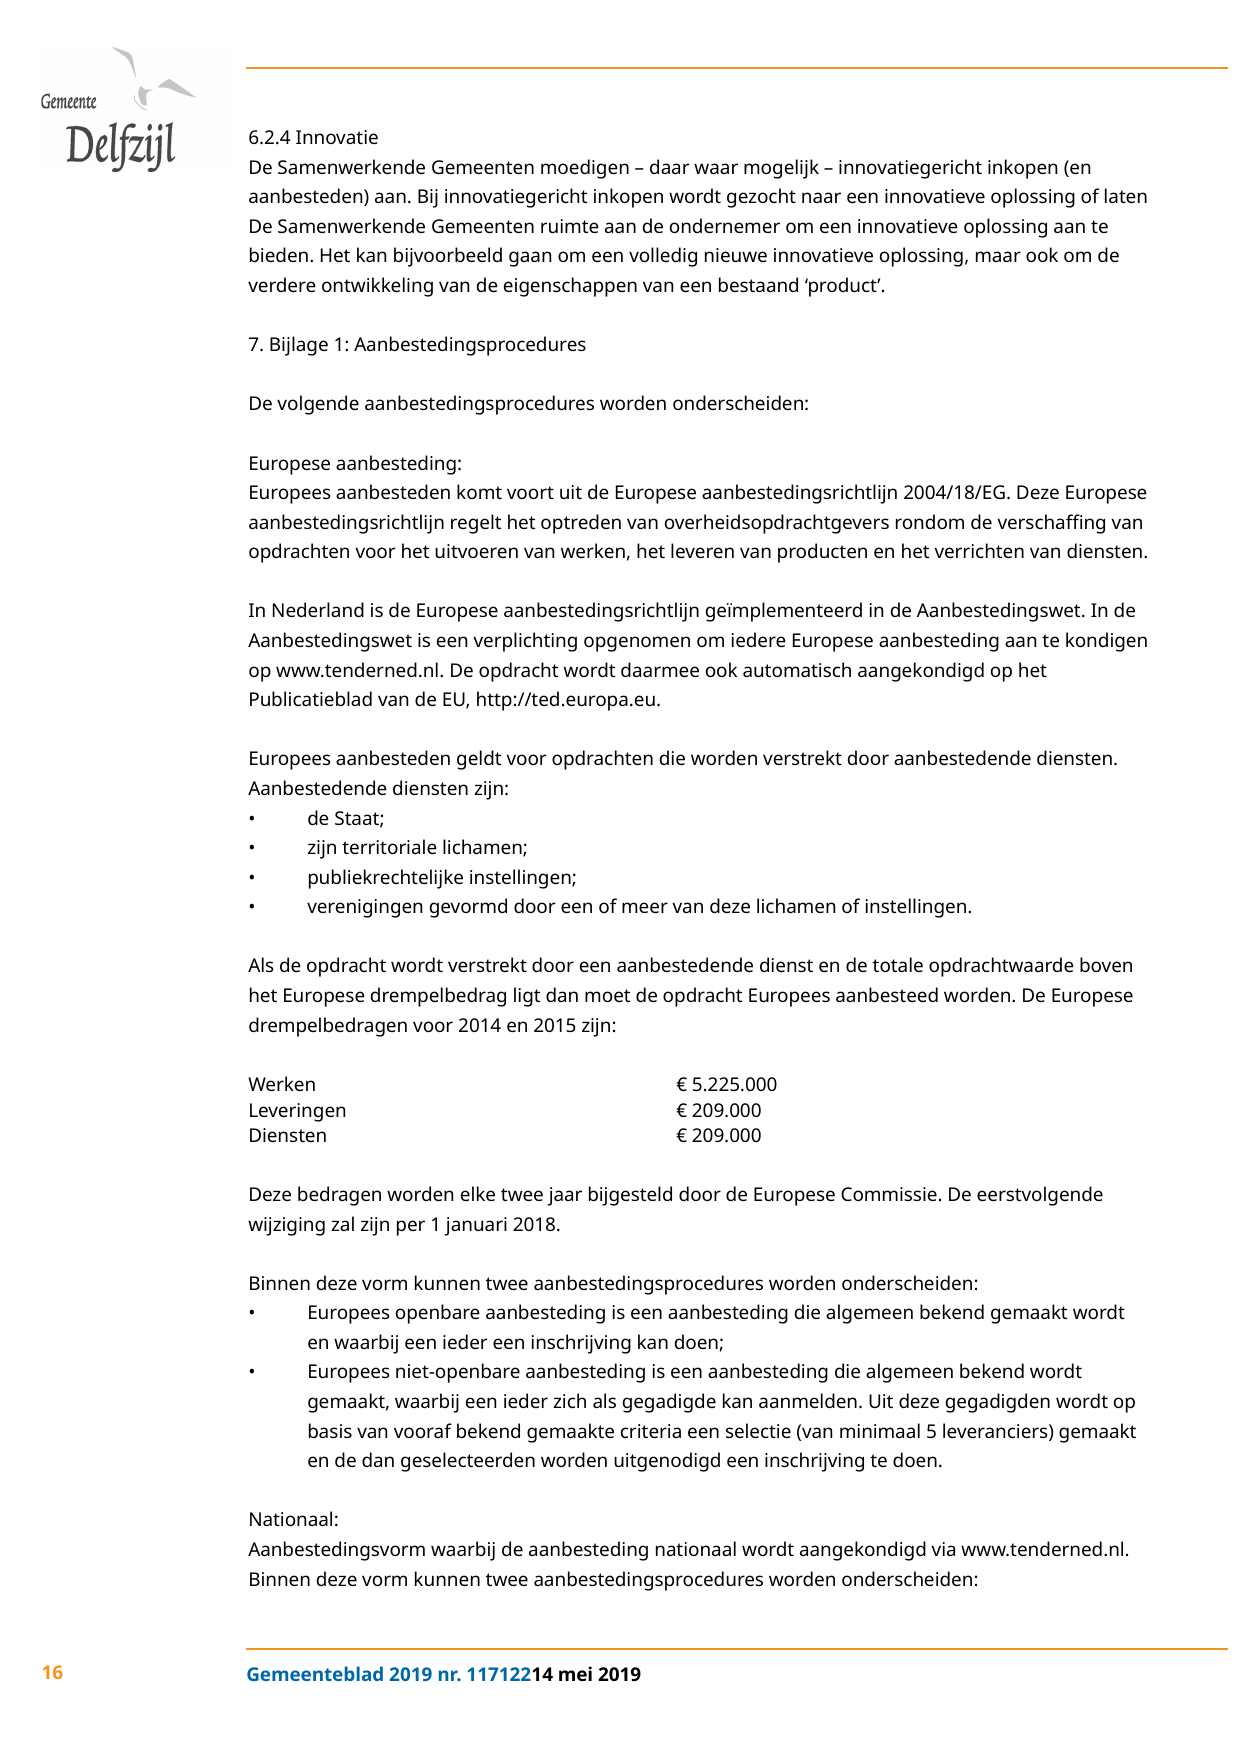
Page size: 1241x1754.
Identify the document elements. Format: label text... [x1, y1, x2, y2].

picture [41, 47, 231, 172]
text De Samenwerkende Gemeenten moedigen – daar waar mogelijk – innovatiegericht inkopen (en aanbesteden) aan. Bij innovatiegericht inkopen wordt gezocht naar een innovatieve oplossing of laten De Samenwerkende Gemeenten ruimte aan de ondernemer om een innovatieve oplossing aan te bieden. Het kan bijvoorbeeld gaan om een volledig nieuwe innovatieve oplossing, maar ook om de verdere ontwikkeling van de eigenschappen van een bestaand ‘product’. [248, 154, 1152, 298]
table_cell € 209.000 [676, 1123, 1152, 1148]
text Europese aanbesteding: [248, 450, 1152, 476]
text Aanbestedingsvorm waarbij de aanbesteding nationaal wordt aangekondigd via www.tenderned.nl. Binnen deze vorm kunnen twee aanbestedingsprocedures worden onderscheiden: [248, 1536, 1152, 1591]
text Deze bedragen worden elke twee jaar bijgesteld door de Europese Commissie. De eerstvolgende wijziging zal zijn per 1 januari 2018. [248, 1181, 1152, 1236]
table_header € 5.225.000 [676, 1071, 1152, 1097]
text 6.2.4 Innovatie [248, 124, 1152, 150]
list Europees niet-openbare aanbesteding is een aanbesteding die algemeen bekend wordt gemaakt, waarbij een ieder zich als gegadigde kan aanmelden. Uit deze gegadigden wordt op basis van vooraf bekend gemaakte criteria een selectie (van minimaal 5 leveranciers) gemaakt en de dan geselecteerden worden uitgenodigd een inschrijving te doen. [248, 1359, 1152, 1473]
table_header Werken [248, 1071, 676, 1097]
text Nationaal: [248, 1507, 1152, 1532]
text Als de opdracht wordt verstrekt door een aanbestedende dienst en de totale opdrachtwaarde boven het Europese drempelbedrag ligt dan moet de opdracht Europees aanbesteed worden. De Europese drempelbedragen voor 2014 en 2015 zijn: [248, 953, 1152, 1038]
text Binnen deze vorm kunnen twee aanbestedingsprocedures worden onderscheiden: [248, 1270, 1152, 1296]
text De volgende aanbestedingsprocedures worden onderscheiden: [248, 391, 1152, 416]
list Europees openbare aanbesteding is een aanbesteding die algemeen bekend gemaakt wordt en waarbij een ieder een inschrijving kan doen; [248, 1299, 1152, 1355]
text 7. Bijlage 1: Aanbestedingsprocedures [248, 331, 1152, 357]
list publiekrechtelijke instellingen; [248, 864, 1152, 890]
text In Nederland is de Europese aanbestedingsrichtlijn geïmplementeerd in de Aanbestedingswet. In de Aanbestedingswet is een verplichting opgenomen om iedere Europese aanbesteding aan te kondigen op www.tenderned.nl. De opdracht wordt daarmee ook automatisch aangekondigd op het Publicatieblad van de EU, http://ted.europa.eu. [248, 598, 1152, 712]
table_cell € 209.000 [676, 1097, 1152, 1123]
text Europees aanbesteden komt voort uit de Europese aanbestedingsrichtlijn 2004/18/EG. Deze Europese aanbestedingsrichtlijn regelt het optreden van overheidsopdrachtgevers rondom de verschaffing van opdrachten voor het uitvoeren van werken, het leveren van producten en het verrichten van diensten. [248, 479, 1152, 564]
table_cell Leveringen [248, 1097, 676, 1123]
text Aanbestedende diensten zijn: [248, 775, 1152, 801]
table_cell Diensten [248, 1123, 676, 1148]
list verenigingen gevormd door een of meer van deze lichamen of instellingen. [248, 893, 1152, 919]
text Europees aanbesteden geldt voor opdrachten die worden verstrekt door aanbestedende diensten. [248, 746, 1152, 771]
list de Staat; [248, 805, 1152, 831]
list zijn territoriale lichamen; [248, 834, 1152, 860]
